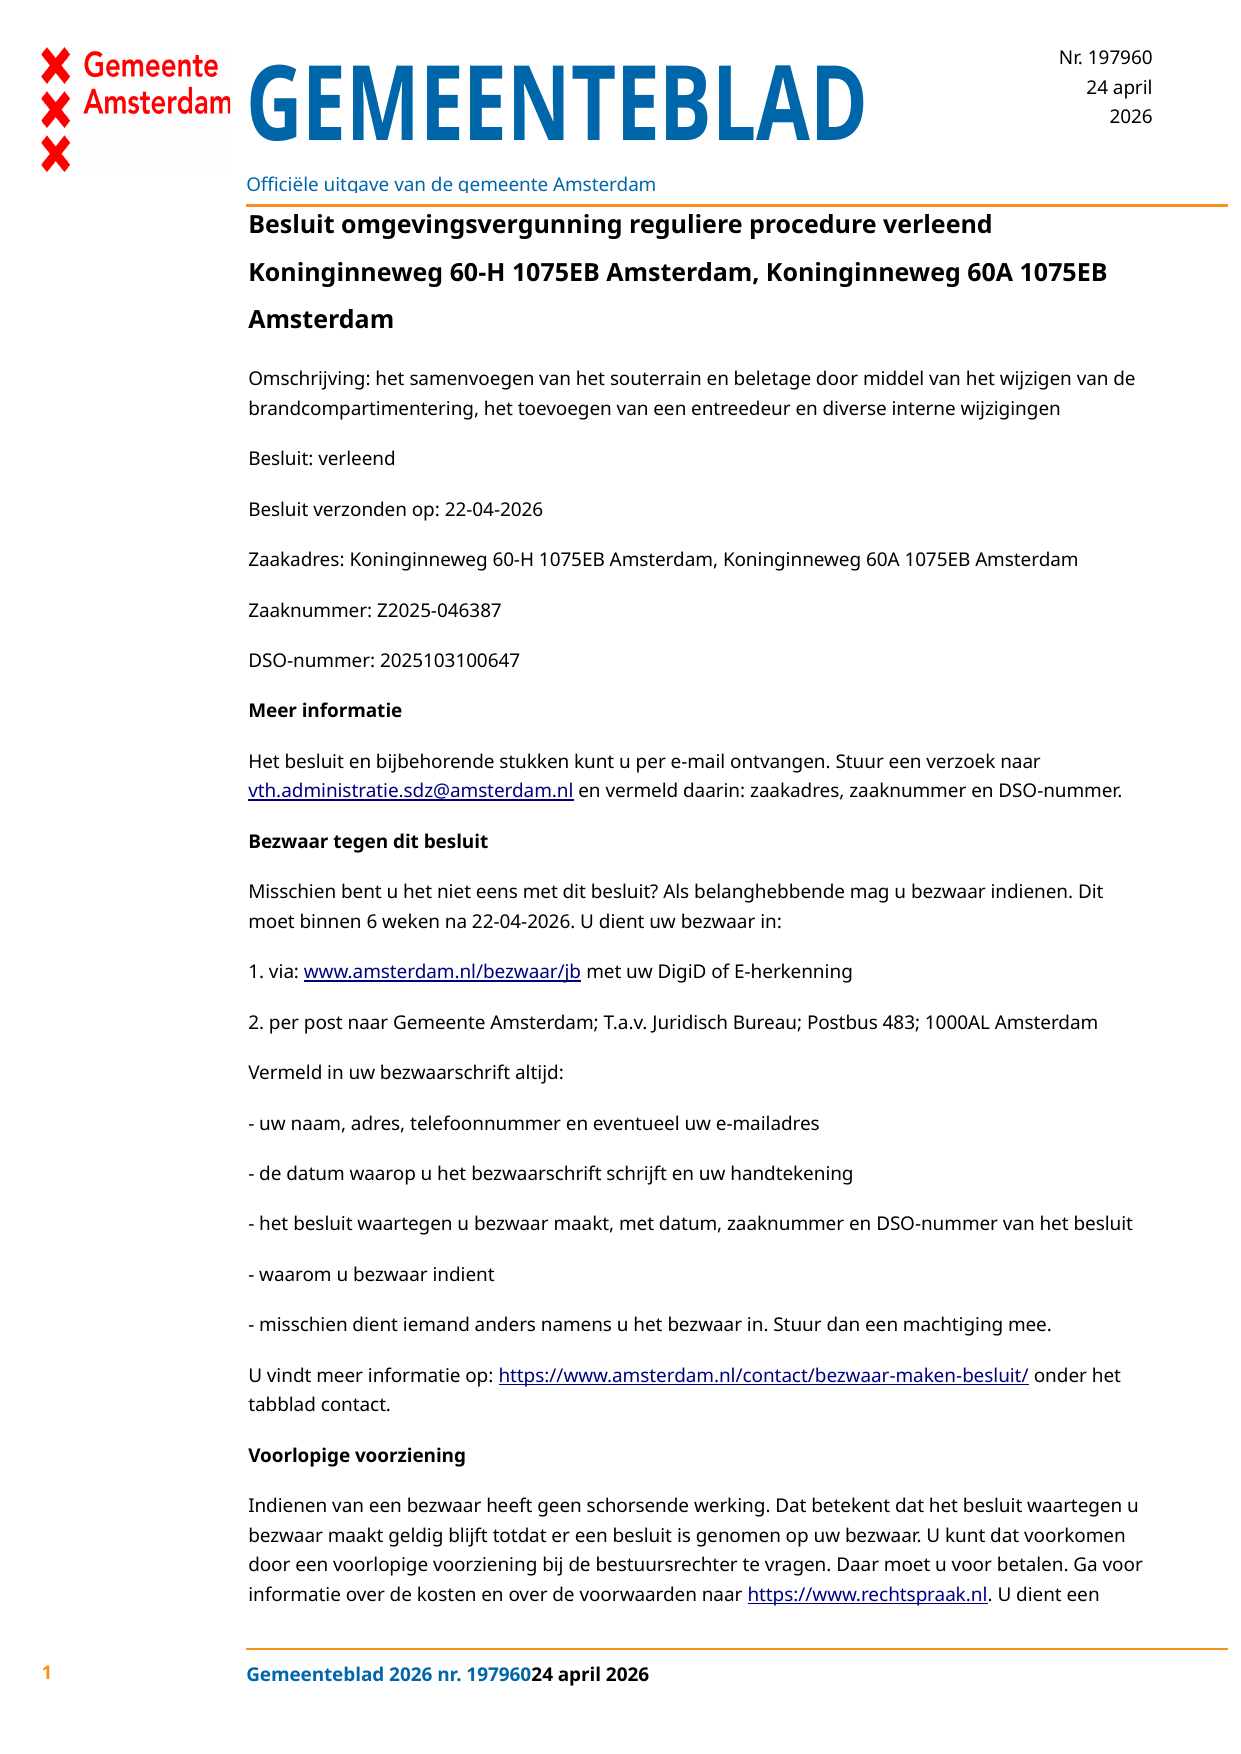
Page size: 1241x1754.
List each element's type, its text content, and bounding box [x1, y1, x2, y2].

text Meer informatie [248, 698, 1152, 723]
text 2. per post naar Gemeente Amsterdam; T.a.v. Juridisch Bureau; Postbus 483; 1000AL Amsterdam [248, 1009, 1152, 1034]
text Vermeld in uw bezwaarschrift altijd: [248, 1059, 1152, 1085]
text Besluit omgevingsvergunning reguliere procedure verleend Koninginneweg 60-H 1075EB Amsterdam, Koninginneweg 60A 1075EB Amsterdam [248, 207, 1152, 336]
text 1. via: www.amsterdam.nl/bezwaar/jb met uw DigiD of E-herkenning [248, 958, 1152, 984]
text Indienen van een bezwaar heeft geen schorsende werking. Dat betekent dat het besluit waartegen u bezwaar maakt geldig blijft totdat er een besluit is genomen op uw bezwaar. U kunt dat voorkomen door een voorlopige voorziening bij de bestuursrechter te vragen. Daar moet u voor betalen. Ga voor informatie over de kosten en over de voorwaarden naar https://www.rechtspraak.nl. U dient een [248, 1492, 1152, 1607]
text - de datum waarop u het bezwaarschrift schrijft en uw handtekening [248, 1160, 1152, 1186]
text Bezwaar tegen dit besluit [248, 828, 1152, 854]
text Misschien bent u het niet eens met dit besluit? Als belanghebbende mag u bezwaar indienen. Dit moet binnen 6 weken na 22-04-2026. U dient uw bezwaar in: [248, 878, 1152, 934]
text Besluit: verleend [248, 446, 1152, 471]
picture [41, 47, 231, 172]
text Voorlopige voorziening [248, 1442, 1152, 1467]
text U vindt meer informatie op: https://www.amsterdam.nl/contact/bezwaar-maken-besluit/ onder het tabblad contact. [248, 1362, 1152, 1417]
text Zaakadres: Koninginneweg 60-H 1075EB Amsterdam, Koninginneweg 60A 1075EB Amsterdam [248, 546, 1152, 572]
text DSO-nummer: 2025103100647 [248, 647, 1152, 673]
text Besluit verzonden op: 22-04-2026 [248, 496, 1152, 522]
text - waarom u bezwaar indient [248, 1261, 1152, 1287]
text Omschrijving: het samenvoegen van het souterrain en beletage door middel van het wijzigen van de brandcompartimentering, het toevoegen van een entreedeur en diverse interne wijzigingen [248, 366, 1152, 421]
text Het besluit en bijbehorende stukken kunt u per e-mail ontvangen. Stuur een verzoek naar vth.administratie.sdz@amsterdam.nl en vermeld daarin: zaakadres, zaaknummer en DSO-nummer. [248, 748, 1152, 803]
text Zaaknummer: Z2025-046387 [248, 597, 1152, 622]
text - uw naam, adres, telefoonnummer en eventueel uw e-mailadres [248, 1110, 1152, 1135]
text - het besluit waartegen u bezwaar maakt, met datum, zaaknummer en DSO-nummer van het besluit [248, 1211, 1152, 1236]
text - misschien dient iemand anders namens u het bezwaar in. Stuur dan een machtiging mee. [248, 1311, 1152, 1337]
